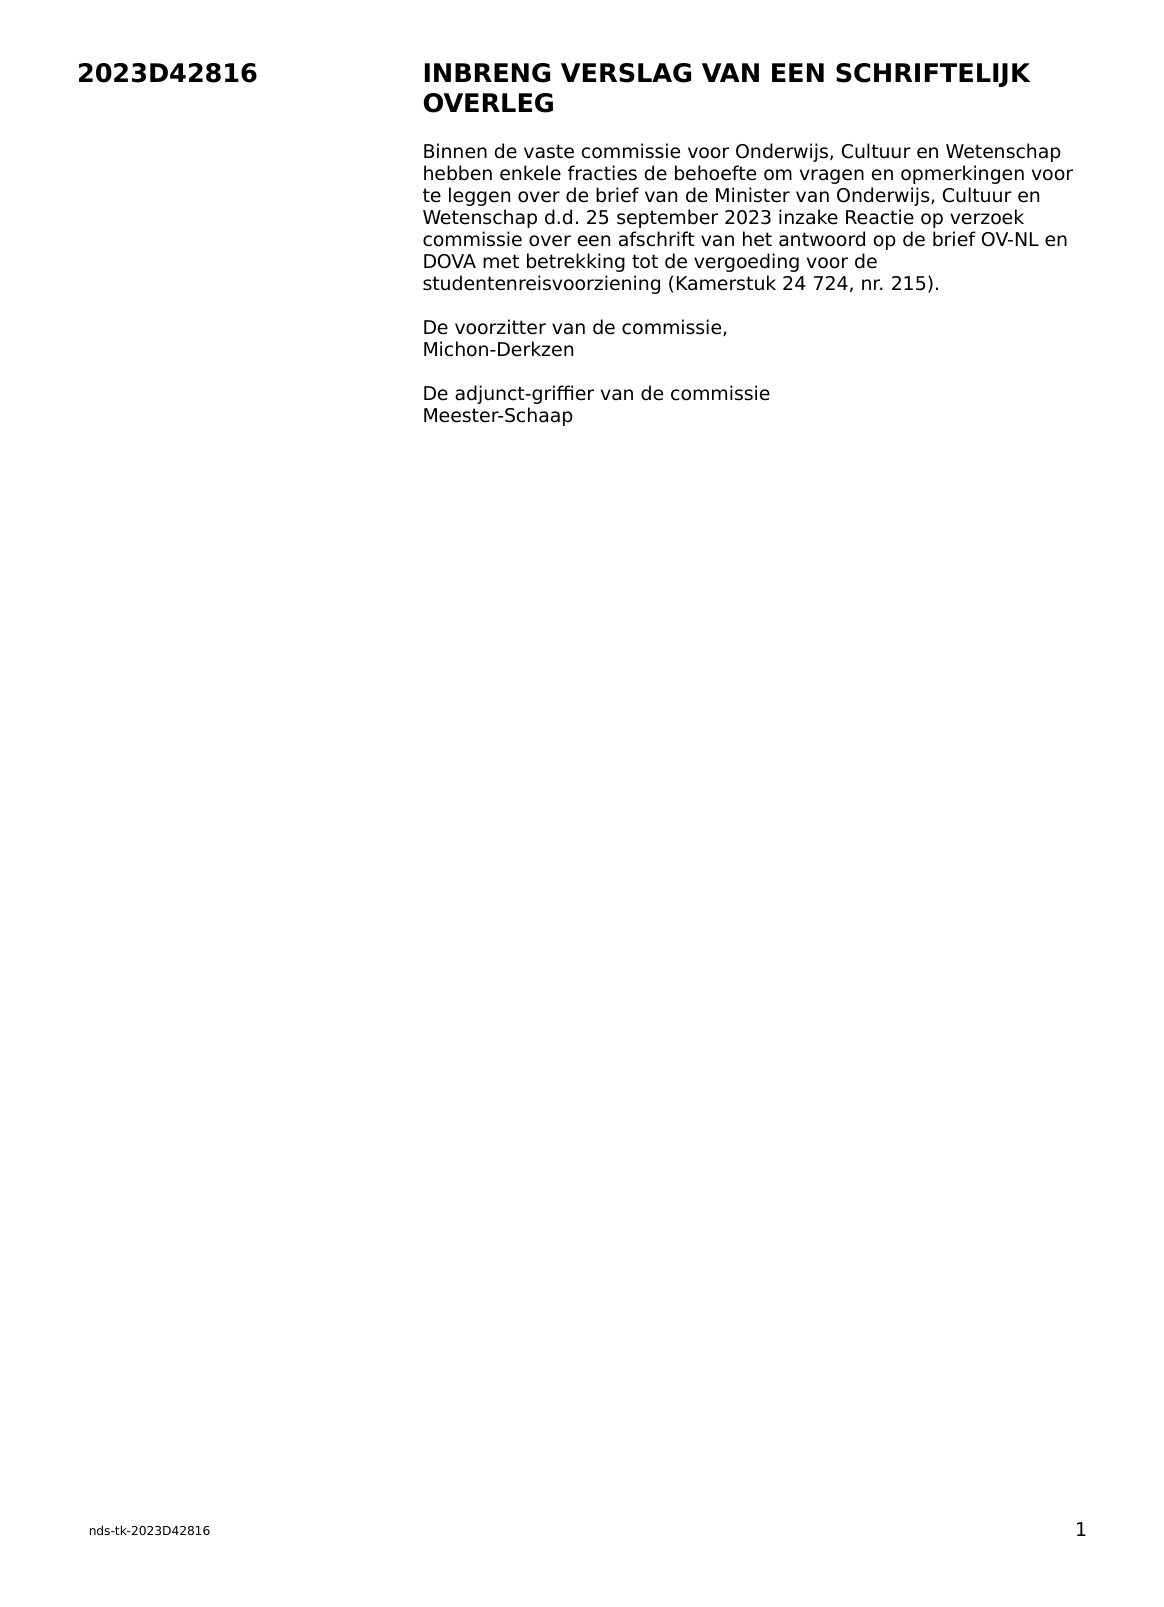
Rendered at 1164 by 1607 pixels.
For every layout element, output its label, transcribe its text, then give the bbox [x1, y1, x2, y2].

text 2023D42816 INBRENG VERSLAG VAN EEN SCHRIFTELIJK OVERLEG [77, 59, 1087, 118]
text De voorzitter van de commissie, [422, 317, 1087, 339]
text Michon-Derkzen [422, 339, 1087, 361]
text nds-tk-2023D42816 [88, 1524, 323, 1538]
text Meester-Schaap [422, 405, 1087, 427]
text Binnen de vaste commissie voor Onderwijs, Cultuur en Wetenschap hebben enkele fracties de behoefte om vragen en opmerkingen voor te leggen over de brief van de Minister van Onderwijs, Cultuur en Wetenschap d.d. 25 september 2023 inzake Reactie op verzoek commissie over een afschrift van het antwoord op de brief OV-NL en DOVA met betrekking tot de vergoeding voor de studentenreisvoorziening (Kamerstuk 24 724, nr. 215). [422, 141, 1087, 294]
text De adjunct-griffier van de commissie [422, 383, 1087, 405]
